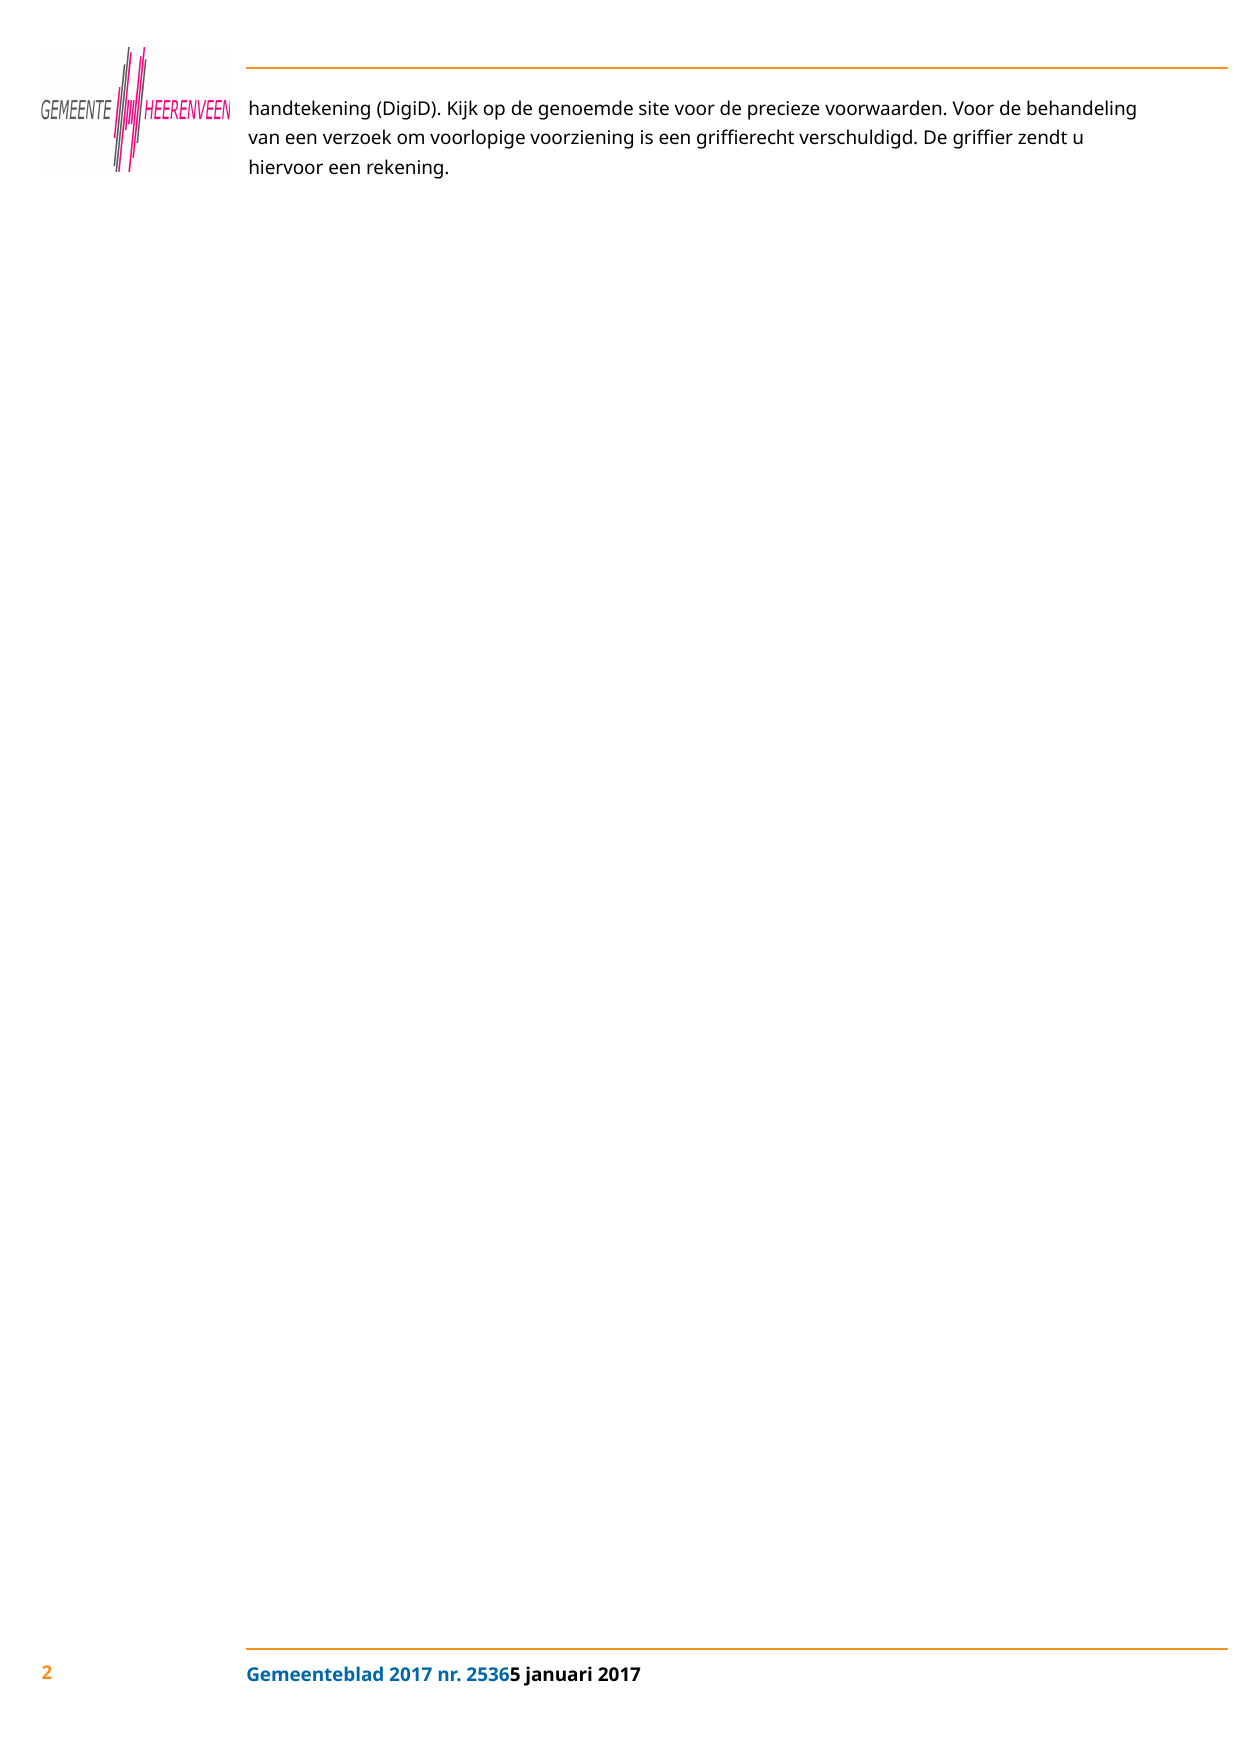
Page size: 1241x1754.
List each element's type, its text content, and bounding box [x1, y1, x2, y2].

text handtekening (DigiD). Kijk op de genoemde site voor de precieze voorwaarden. Voor de behandeling van een verzoek om voorlopige voorziening is een griffierecht verschuldigd. De griffier zendt u hiervoor een rekening. [248, 95, 1152, 180]
picture [41, 47, 231, 172]
